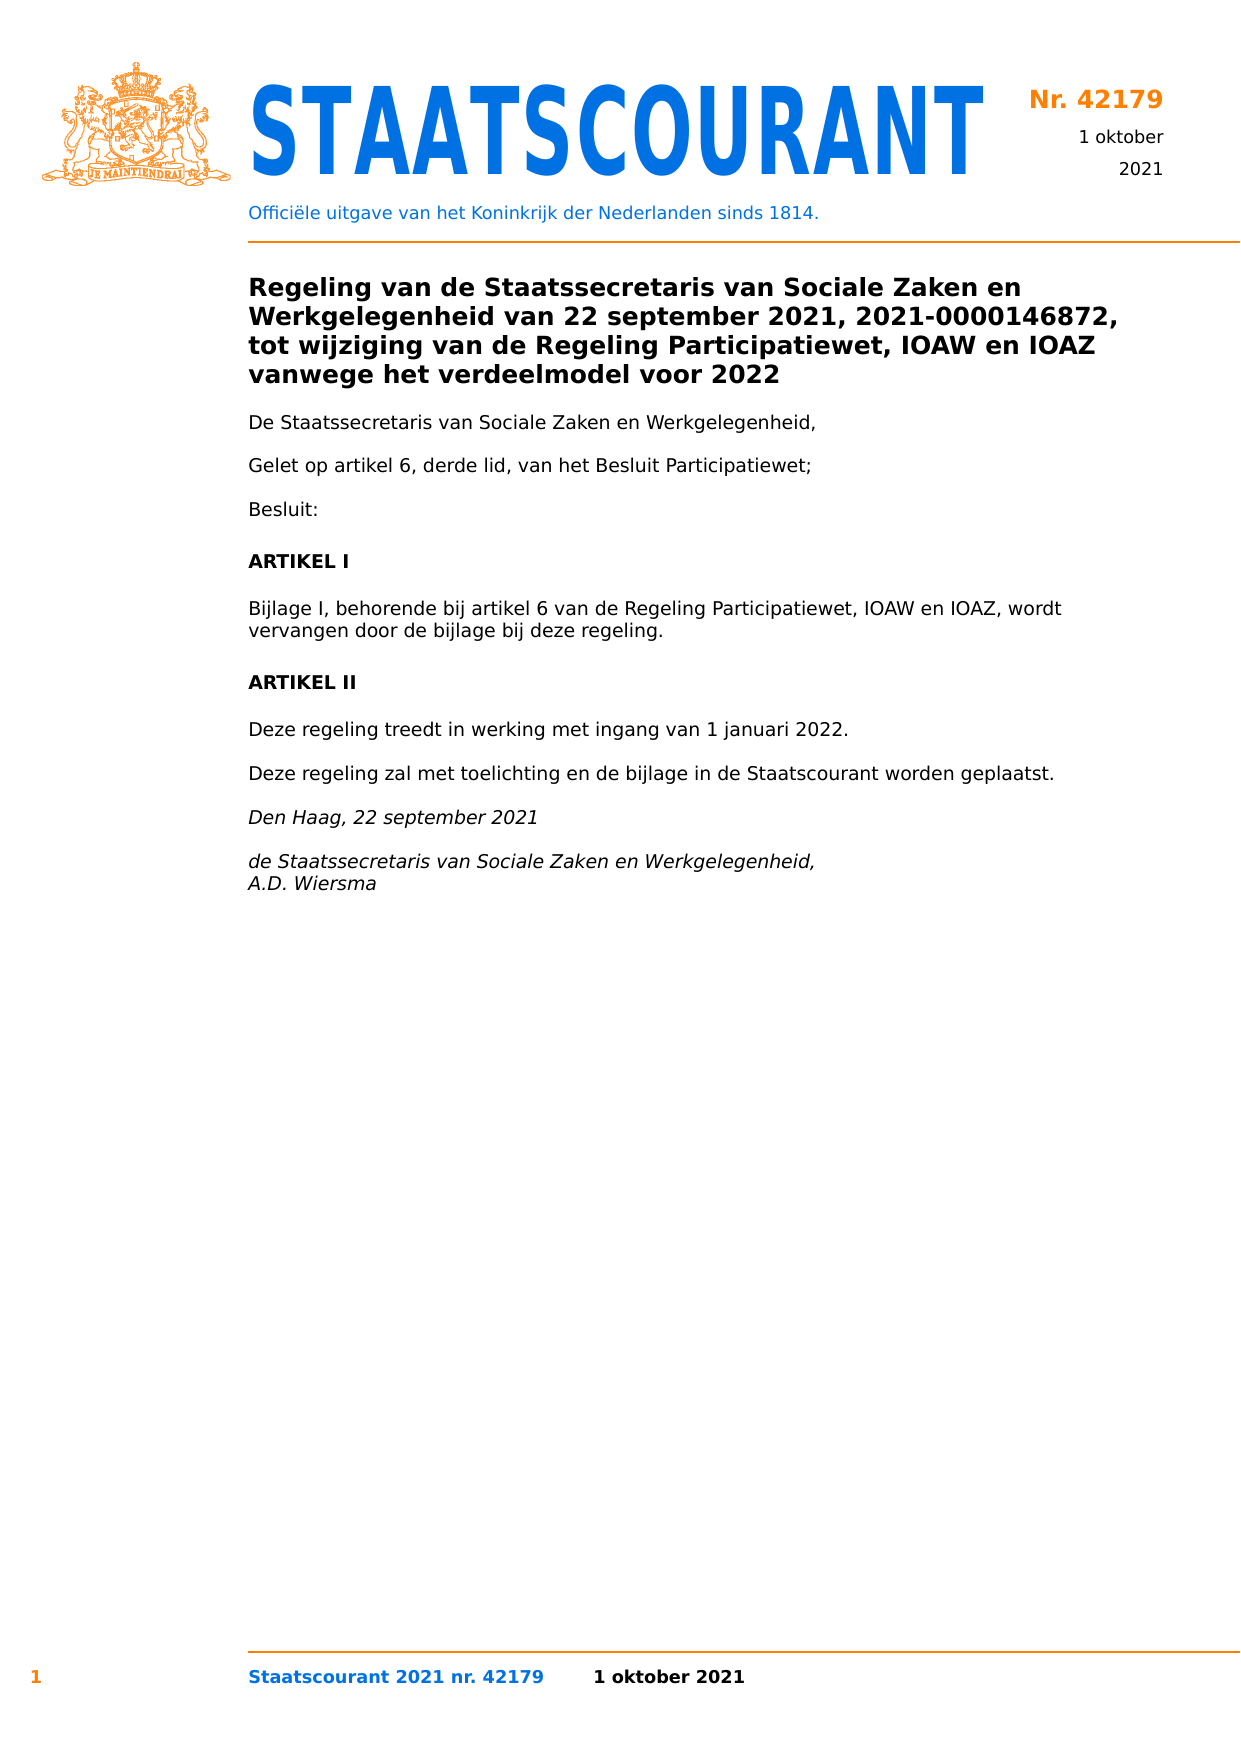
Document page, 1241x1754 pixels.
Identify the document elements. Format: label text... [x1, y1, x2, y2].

subtitle Regeling van de Staatssecretaris van Sociale Zaken en Werkgelegenheid van 22 september 2021, 2021-0000146872, tot wijziging van de Regeling Participatiewet, IOAW en IOAZ vanwege het verdeelmodel voor 2022 [248, 273, 1163, 390]
text Besluit: [248, 499, 1163, 521]
text Den Haag, 22 september 2021 [248, 807, 1163, 829]
table_cell 2021 [998, 153, 1240, 203]
table_cell 1 oktober [998, 121, 1240, 153]
text Deze regeling zal met toelichting en de bijlage in de Staatscourant worden geplaatst. [248, 763, 1163, 785]
text Gelet op artikel 6, derde lid, van het Besluit Participatiewet; [248, 455, 1163, 477]
table_header [25, 62, 248, 241]
text De Staatssecretaris van Sociale Zaken en Werkgelegenheid, [248, 412, 1163, 433]
text de Staatssecretaris van Sociale Zaken en Werkgelegenheid, A.D. Wiersma [248, 851, 1163, 895]
table_cell Officiële uitgave van het Koninkrijk der Nederlanden sinds 1814. [248, 203, 1240, 241]
text Deze regeling treedt in werking met ingang van 1 januari 2022. [248, 719, 1163, 741]
subtitle ARTIKEL I [248, 551, 1163, 573]
table_header Nr. 42179 [998, 62, 1240, 121]
subtitle ARTIKEL II [248, 672, 1163, 694]
table_header STAATSCOURANT [248, 62, 998, 203]
text Bijlage I, behorende bij artikel 6 van de Regeling Participatiewet, IOAW en IOAZ, wordt vervangen door de bijlage bij deze regeling. [248, 598, 1163, 642]
picture [41, 62, 231, 186]
